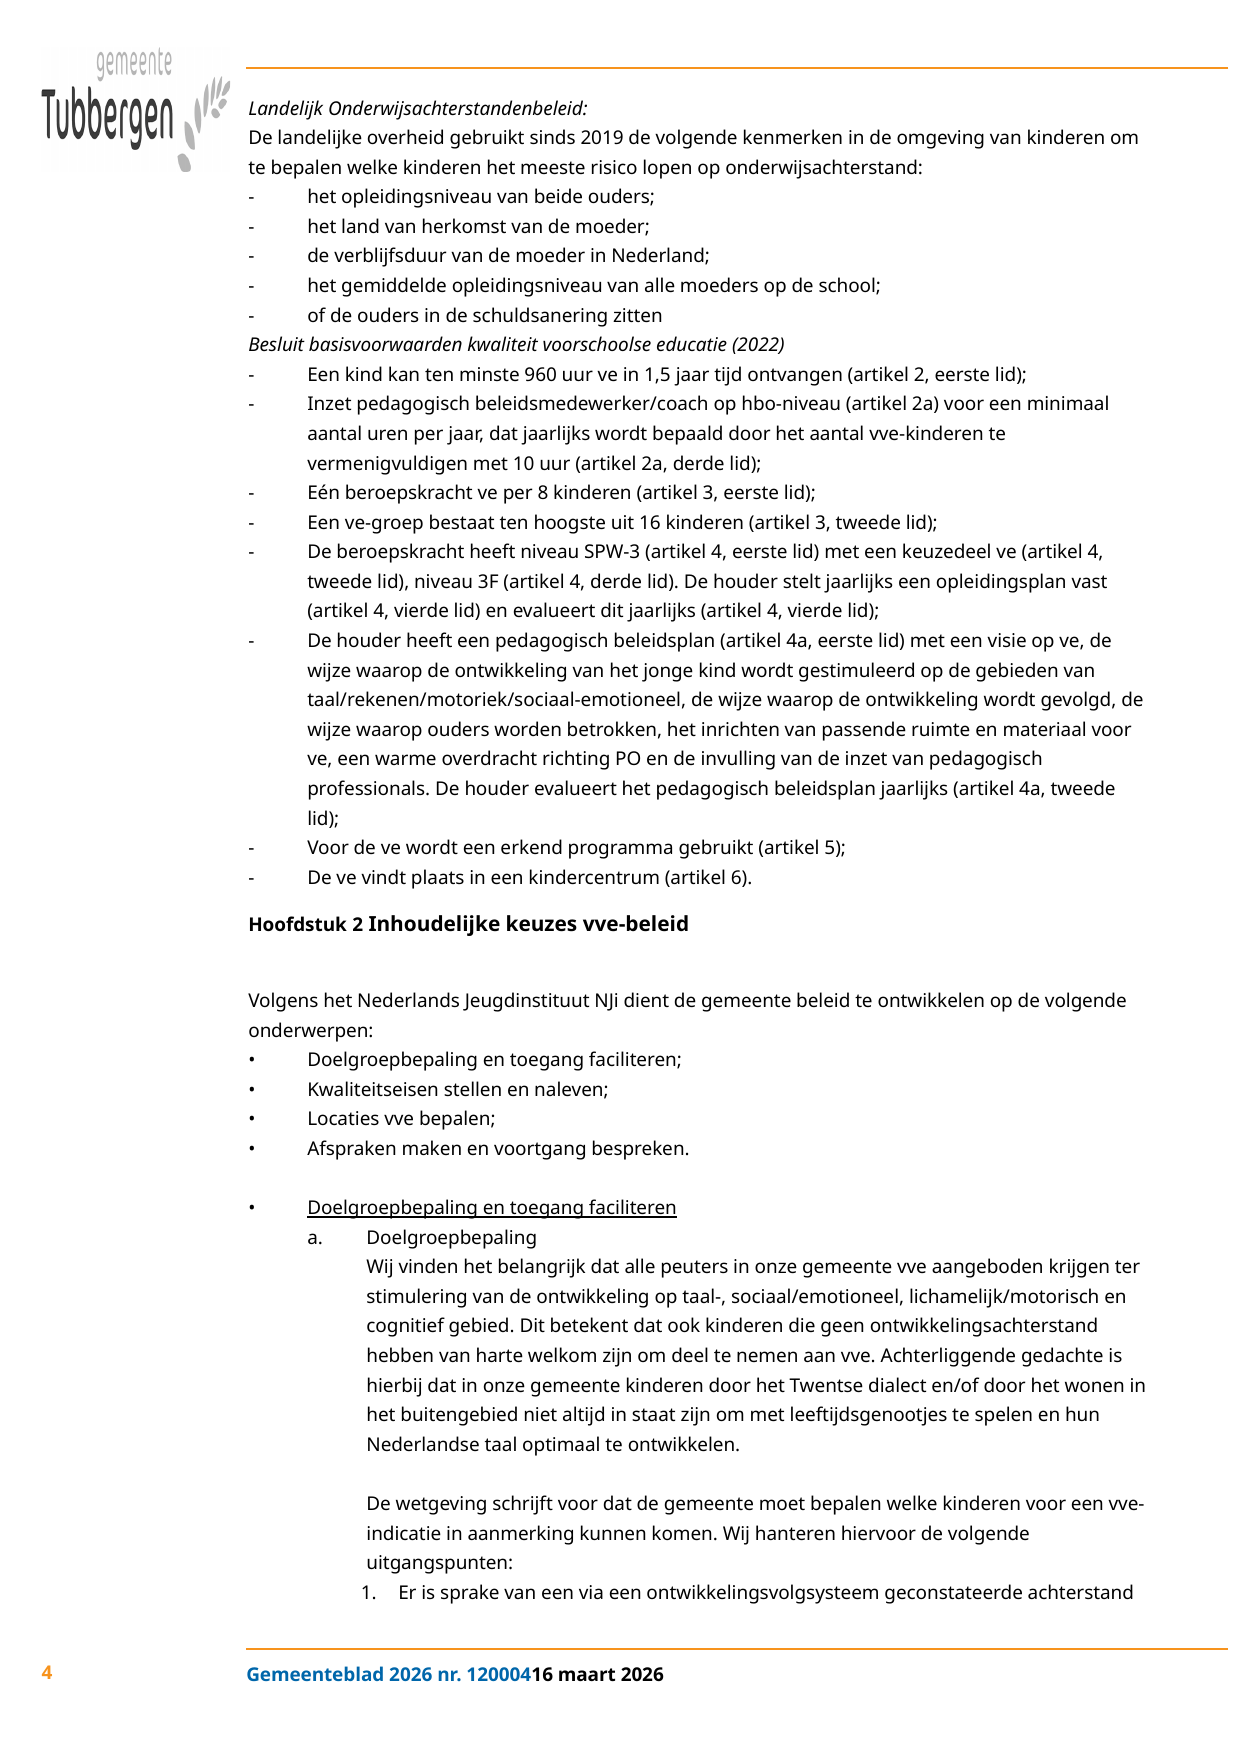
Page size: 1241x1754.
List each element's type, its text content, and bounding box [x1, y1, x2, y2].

text Landelijk Onderwijsachterstandenbeleid: [248, 95, 1152, 121]
list Doelgroepbepaling [307, 1224, 1152, 1250]
list Locaties vve bepalen; [248, 1106, 1152, 1131]
picture [41, 47, 231, 172]
list of de ouders in de schuldsanering zitten [248, 302, 1152, 328]
list Afspraken maken en voortgang bespreken. [248, 1135, 1152, 1161]
list Wij vinden het belangrijk dat alle peuters in onze gemeente vve aangeboden krijgen ter stimulering van de ontwikkeling op taal-, sociaal/emotioneel, lichamelijk/motorisch en cognitief gebied. Dit betekent dat ook kinderen die geen ontwikkelingsachterstand hebben van harte welkom zijn om deel te nemen aan vve. Achterliggende gedachte is hierbij dat in onze gemeente kinderen door het Twentse dialect en/of door het wonen in het buitengebied niet altijd in staat zijn om met leeftijdsgenootjes te spelen en hun Nederlandse taal optimaal te ontwikkelen. [307, 1253, 1152, 1457]
list De beroepskracht heeft niveau SPW-3 (artikel 4, eerste lid) met een keuzedeel ve (artikel 4, tweede lid), niveau 3F (artikel 4, derde lid). De houder stelt jaarlijks een opleidingsplan vast (artikel 4, vierde lid) en evalueert dit jaarlijks (artikel 4, vierde lid); [248, 538, 1152, 623]
text De landelijke overheid gebruikt sinds 2019 de volgende kenmerken in de omgeving van kinderen om te bepalen welke kinderen het meeste risico lopen op onderwijsachterstand: [248, 124, 1152, 180]
list Doelgroepbepaling en toegang faciliteren; [248, 1046, 1152, 1072]
list Een ve-groep bestaat ten hoogste uit 16 kinderen (artikel 3, tweede lid); [248, 509, 1152, 535]
text Besluit basisvoorwaarden kwaliteit voorschoolse educatie (2022) [248, 331, 1152, 357]
list Eén beroepskracht ve per 8 kinderen (artikel 3, eerste lid); [248, 479, 1152, 505]
list Inzet pedagogisch beleidsmedewerker/coach op hbo-niveau (artikel 2a) voor een minimaal aantal uren per jaar, dat jaarlijks wordt bepaald door het aantal vve-kinderen te vermenigvuldigen met 10 uur (artikel 2a, derde lid); [248, 391, 1152, 476]
list de verblijfsduur van de moeder in Nederland; [248, 243, 1152, 268]
list Een kind kan ten minste 960 uur ve in 1,5 jaar tijd ontvangen (artikel 2, eerste lid); [248, 361, 1152, 387]
list Voor de ve wordt een erkend programma gebruikt (artikel 5); [248, 834, 1152, 860]
list De ve vindt plaats in een kindercentrum (artikel 6). [248, 864, 1152, 890]
text Hoofdstuk 2 Inhoudelijke keuzes vve-beleid [248, 909, 1152, 938]
list De houder heeft een pedagogisch beleidsplan (artikel 4a, eerste lid) met een visie op ve, de wijze waarop de ontwikkeling van het jonge kind wordt gestimuleerd op de gebieden van taal/rekenen/motoriek/sociaal-emotioneel, de wijze waarop de ontwikkeling wordt gevolgd, de wijze waarop ouders worden betrokken, het inrichten van passende ruimte en materiaal voor ve, een warme overdracht richting PO en de invulling van de inzet van pedagogisch professionals. De houder evalueert het pedagogisch beleidsplan jaarlijks (artikel 4a, tweede lid); [248, 627, 1152, 831]
list Er is sprake van een via een ontwikkelingsvolgsysteem geconstateerde achterstand [361, 1579, 1152, 1605]
list Kwaliteitseisen stellen en naleven; [248, 1076, 1152, 1102]
list De wetgeving schrijft voor dat de gemeente moet bepalen welke kinderen voor een vve-indicatie in aanmerking kunnen komen. Wij hanteren hiervoor de volgende uitgangspunten: [307, 1490, 1152, 1575]
list Doelgroepbepaling en toegang faciliteren [248, 1194, 1152, 1220]
text Volgens het Nederlands Jeugdinstituut NJi dient de gemeente beleid te ontwikkelen op de volgende onderwerpen: [248, 987, 1152, 1043]
list het land van herkomst van de moeder; [248, 213, 1152, 239]
list het gemiddelde opleidingsniveau van alle moeders op de school; [248, 272, 1152, 298]
list het opleidingsniveau van beide ouders; [248, 183, 1152, 209]
